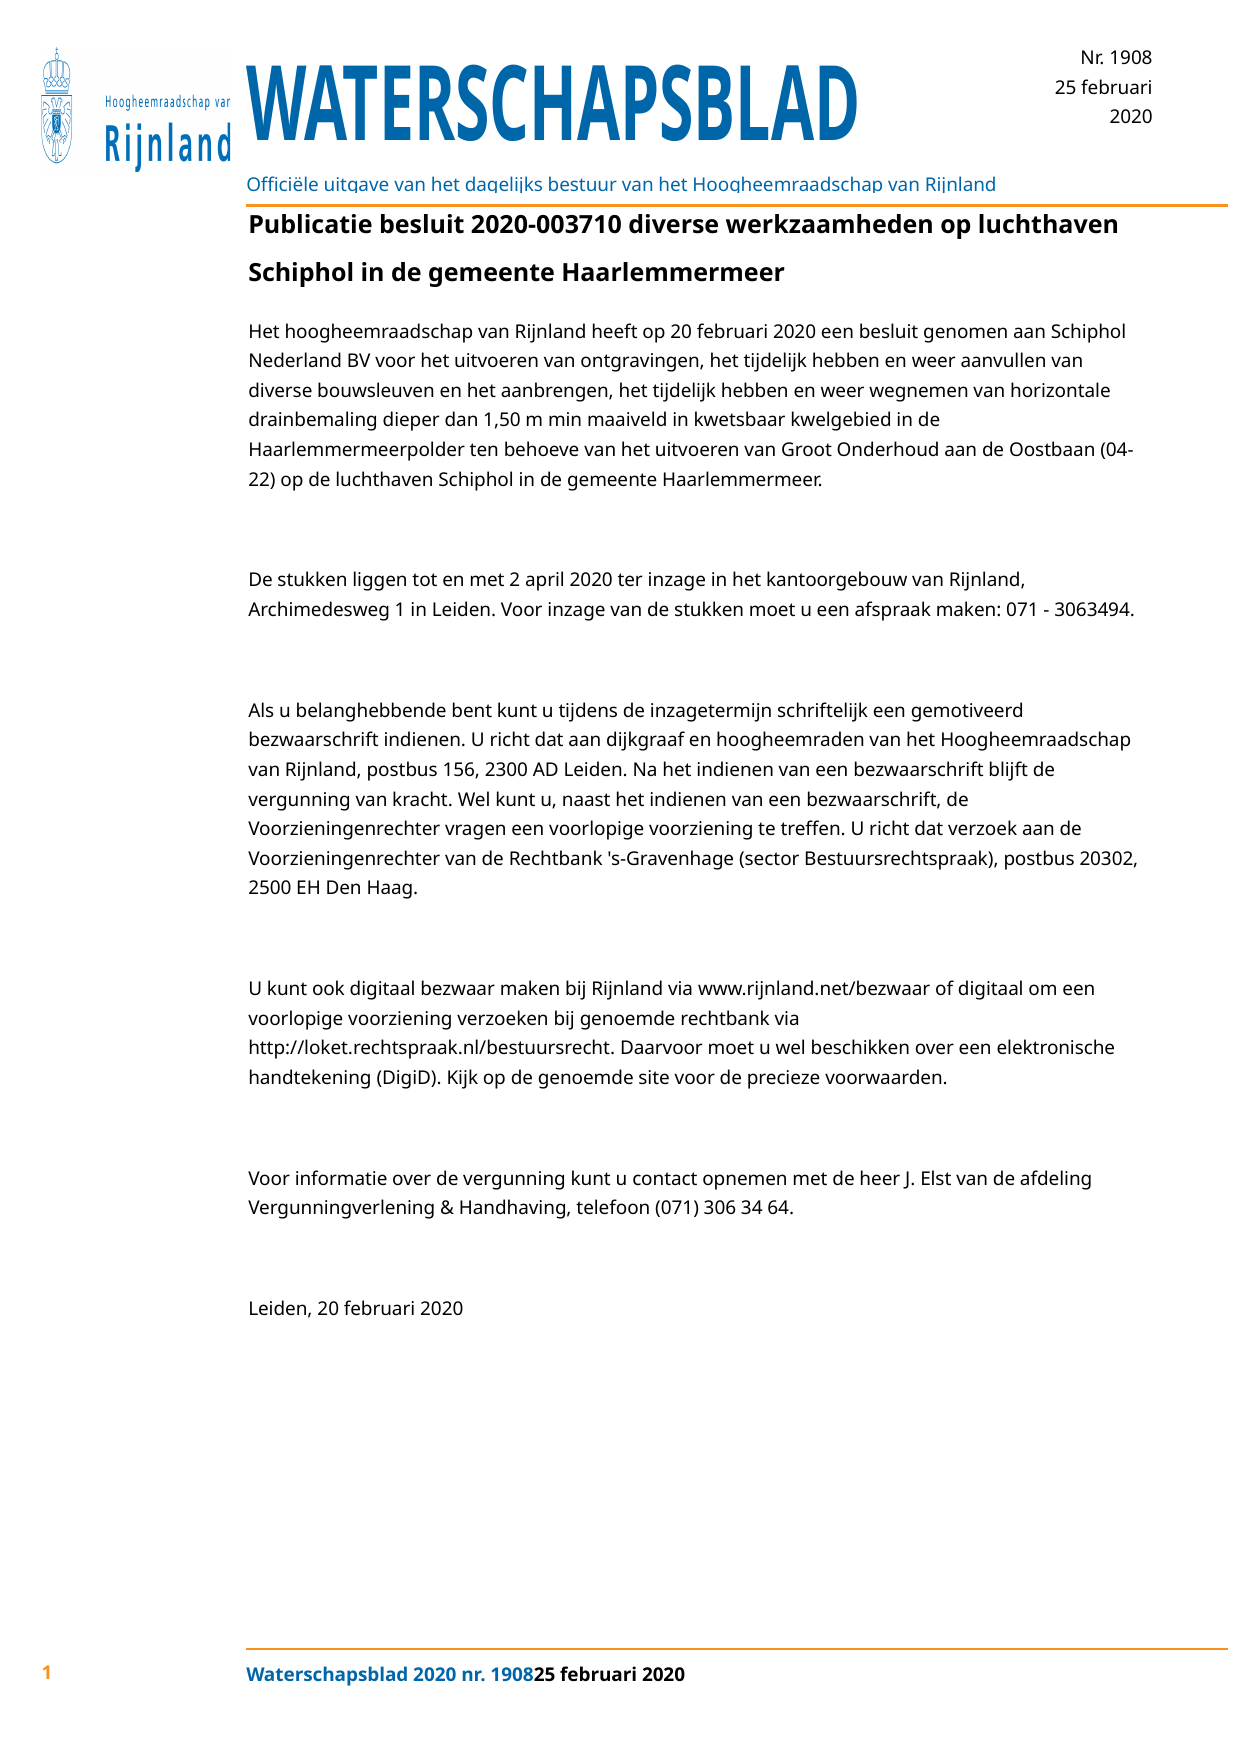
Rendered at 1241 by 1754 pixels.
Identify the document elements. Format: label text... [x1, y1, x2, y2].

text Als u belanghebbende bent kunt u tijdens de inzagetermijn schriftelijk een gemotiveerd bezwaarschrift indienen. U richt dat aan dijkgraaf en hoogheemraden van het Hoogheemraadschap van Rijnland, postbus 156, 2300 AD Leiden. Na het indienen van een bezwaarschrift blijft de vergunning van kracht. Wel kunt u, naast het indienen van een bezwaarschrift, de Voorzieningenrechter vragen een voorlopige voorziening te treffen. U richt dat verzoek aan de Voorzieningenrechter van de Rechtbank 's-Gravenhage (sector Bestuursrechtspraak), postbus 20302, 2500 EH Den Haag. [248, 697, 1152, 900]
text Leiden, 20 februari 2020 [248, 1295, 1152, 1321]
text Publicatie besluit 2020-003710 diverse werkzaamheden op luchthaven Schiphol in de gemeente Haarlemmermeer [248, 207, 1152, 288]
text Het hoogheemraadschap van Rijnland heeft op 20 februari 2020 een besluit genomen aan Schiphol Nederland BV voor het uitvoeren van ontgravingen, het tijdelijk hebben en weer aanvullen van diverse bouwsleuven en het aanbrengen, het tijdelijk hebben en weer wegnemen van horizontale drainbemaling dieper dan 1,50 m min maaiveld in kwetsbaar kwelgebied in de Haarlemmermeerpolder ten behoeve van het uitvoeren van Groot Onderhoud aan de Oostbaan (04-22) op de luchthaven Schiphol in de gemeente Haarlemmermeer. [248, 318, 1152, 492]
text U kunt ook digitaal bezwaar maken bij Rijnland via www.rijnland.net/bezwaar of digitaal om een voorlopige voorziening verzoeken bij genoemde rechtbank via http://loket.rechtspraak.nl/bestuursrecht. Daarvoor moet u wel beschikken over een elektronische handtekening (DigiD). Kijk op de genoemde site voor de precieze voorwaarden. [248, 975, 1152, 1090]
picture [41, 47, 231, 172]
text De stukken liggen tot en met 2 april 2020 ter inzage in het kantoorgebouw van Rijnland, Archimedesweg 1 in Leiden. Voor inzage van de stukken moet u een afspraak maken: 071 - 3063494. [248, 567, 1152, 622]
text Voor informatie over de vergunning kunt u contact opnemen met de heer J. Elst van de afdeling Vergunningverlening & Handhaving, telefoon (071) 306 34 64. [248, 1165, 1152, 1220]
